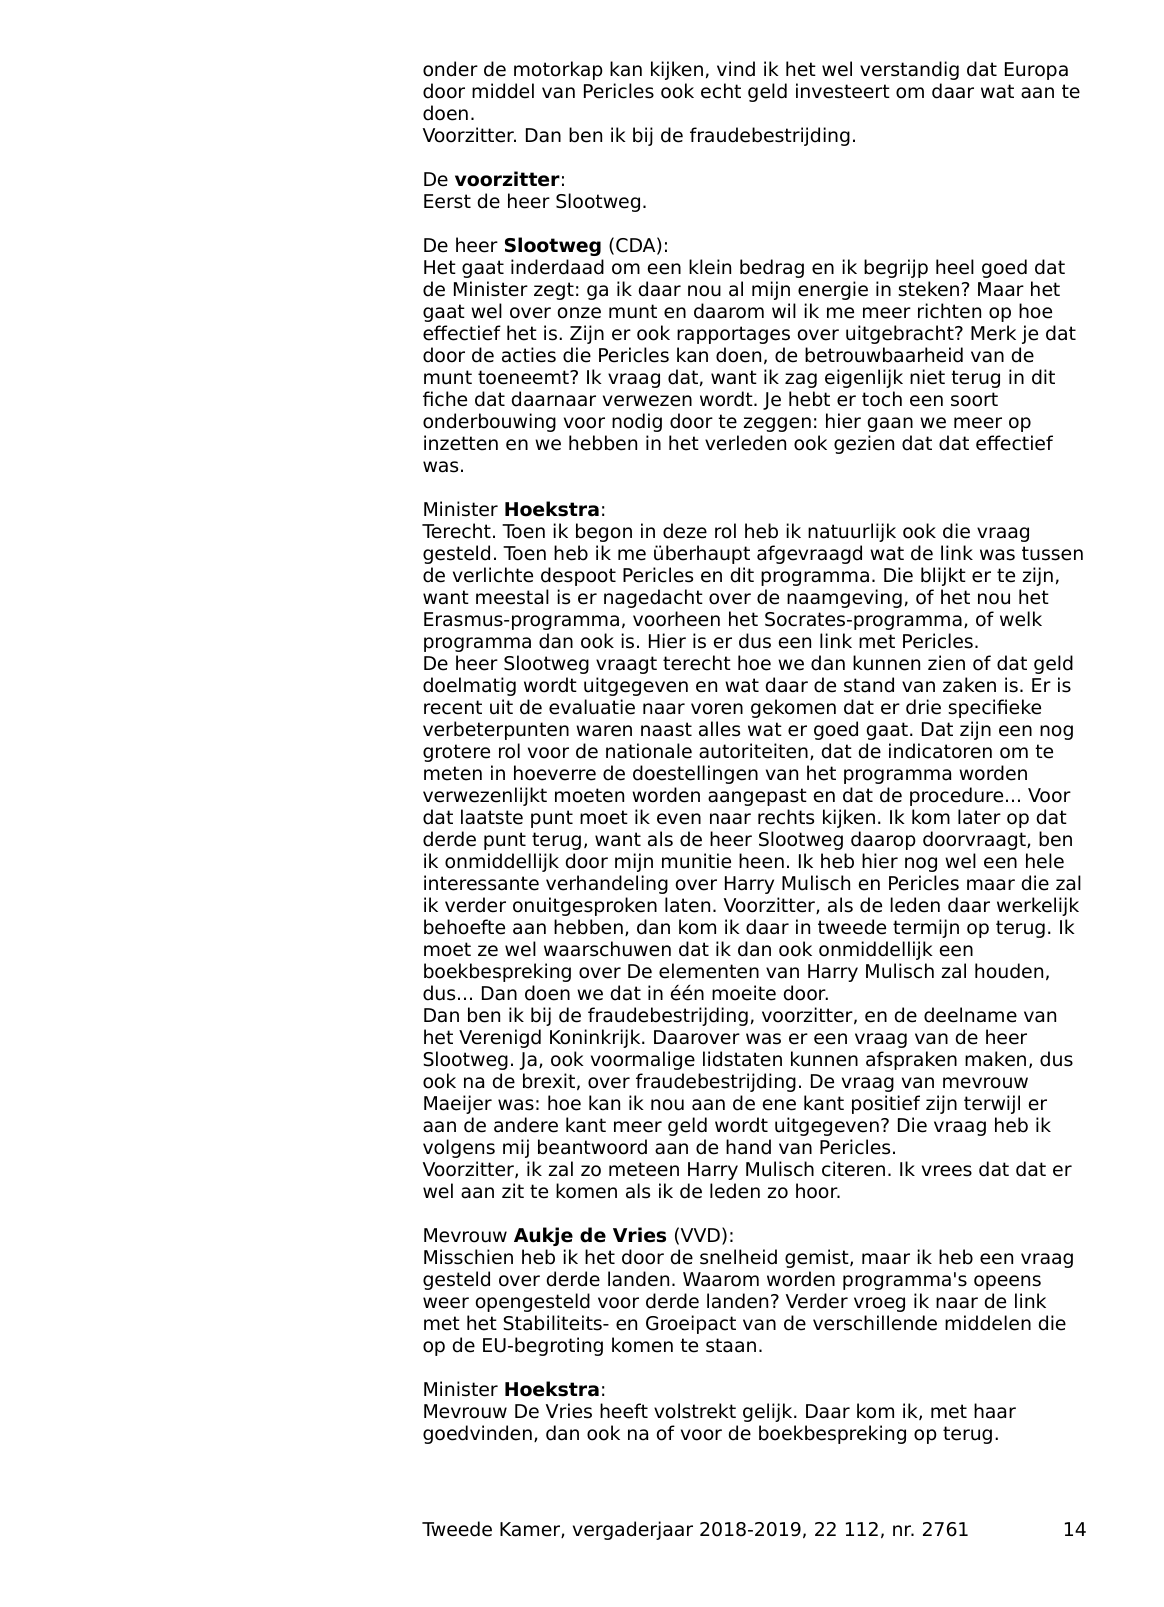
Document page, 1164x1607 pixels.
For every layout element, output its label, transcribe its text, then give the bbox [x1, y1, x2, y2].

text Minister Hoekstra: [422, 499, 1087, 521]
text De voorzitter: [422, 169, 1087, 191]
text Het gaat inderdaad om een klein bedrag en ik begrijp heel goed dat de Minister zegt: ga ik daar nou al mijn energie in steken? Maar het gaat wel over onze munt en daarom wil ik me meer richten op hoe effectief het is. Zijn er ook rapportages over uitgebracht? Merk je dat door de acties die Pericles kan doen, de betrouwbaarheid van de munt toeneemt? Ik vraag dat, want ik zag eigenlijk niet terug in dit fiche dat daarnaar verwezen wordt. Je hebt er toch een soort onderbouwing voor nodig door te zeggen: hier gaan we meer op inzetten en we hebben in het verleden ook gezien dat dat effectief was. [422, 257, 1087, 477]
text Eerst de heer Slootweg. [422, 191, 1087, 213]
text De heer Slootweg (CDA): [422, 235, 1087, 257]
text onder de motorkap kan kijken, vind ik het wel verstandig dat Europa door middel van Pericles ook echt geld investeert om daar wat aan te doen. [422, 59, 1087, 125]
text Terecht. Toen ik begon in deze rol heb ik natuurlijk ook die vraag gesteld. Toen heb ik me überhaupt afgevraagd wat de link was tussen de verlichte despoot Pericles en dit programma. Die blijkt er te zijn, want meestal is er nagedacht over de naamgeving, of het nou het Erasmus-programma, voorheen het Socrates-programma, of welk programma dan ook is. Hier is er dus een link met Pericles. [422, 521, 1087, 653]
text Mevrouw De Vries heeft volstrekt gelijk. Daar kom ik, met haar goedvinden, dan ook na of voor de boekbespreking op terug. [422, 1401, 1087, 1445]
text Dan ben ik bij de fraudebestrijding, voorzitter, en de deelname van het Verenigd Koninkrijk. Daarover was er een vraag van de heer Slootweg. Ja, ook voormalige lidstaten kunnen afspraken maken, dus ook na de brexit, over fraudebestrijding. De vraag van mevrouw Maeijer was: hoe kan ik nou aan de ene kant positief zijn terwijl er aan de andere kant meer geld wordt uitgegeven? Die vraag heb ik volgens mij beantwoord aan de hand van Pericles. [422, 1005, 1087, 1159]
text De heer Slootweg vraagt terecht hoe we dan kunnen zien of dat geld doelmatig wordt uitgegeven en wat daar de stand van zaken is. Er is recent uit de evaluatie naar voren gekomen dat er drie specifieke verbeterpunten waren naast alles wat er goed gaat. Dat zijn een nog grotere rol voor de nationale autoriteiten, dat de indicatoren om te meten in hoeverre de doestellingen van het programma worden verwezenlijkt moeten worden aangepast en dat de procedure... Voor dat laatste punt moet ik even naar rechts kijken. Ik kom later op dat derde punt terug, want als de heer Slootweg daarop doorvraagt, ben ik onmiddellijk door mijn munitie heen. Ik heb hier nog wel een hele interessante verhandeling over Harry Mulisch en Pericles maar die zal ik verder onuitgesproken laten. Voorzitter, als de leden daar werkelijk behoefte aan hebben, dan kom ik daar in tweede termijn op terug. Ik moet ze wel waarschuwen dat ik dan ook onmiddellijk een boekbespreking over De elementen van Harry Mulisch zal houden, dus... Dan doen we dat in één moeite door. [422, 653, 1087, 1005]
text Misschien heb ik het door de snelheid gemist, maar ik heb een vraag gesteld over derde landen. Waarom worden programma's opeens weer opengesteld voor derde landen? Verder vroeg ik naar de link met het Stabiliteits- en Groeipact van de verschillende middelen die op de EU-begroting komen te staan. [422, 1247, 1087, 1357]
text Minister Hoekstra: [422, 1379, 1087, 1401]
text Voorzitter. Dan ben ik bij de fraudebestrijding. [422, 125, 1087, 147]
text Voorzitter, ik zal zo meteen Harry Mulisch citeren. Ik vrees dat dat er wel aan zit te komen als ik de leden zo hoor. [422, 1159, 1087, 1203]
text Mevrouw Aukje de Vries (VVD): [422, 1225, 1087, 1247]
